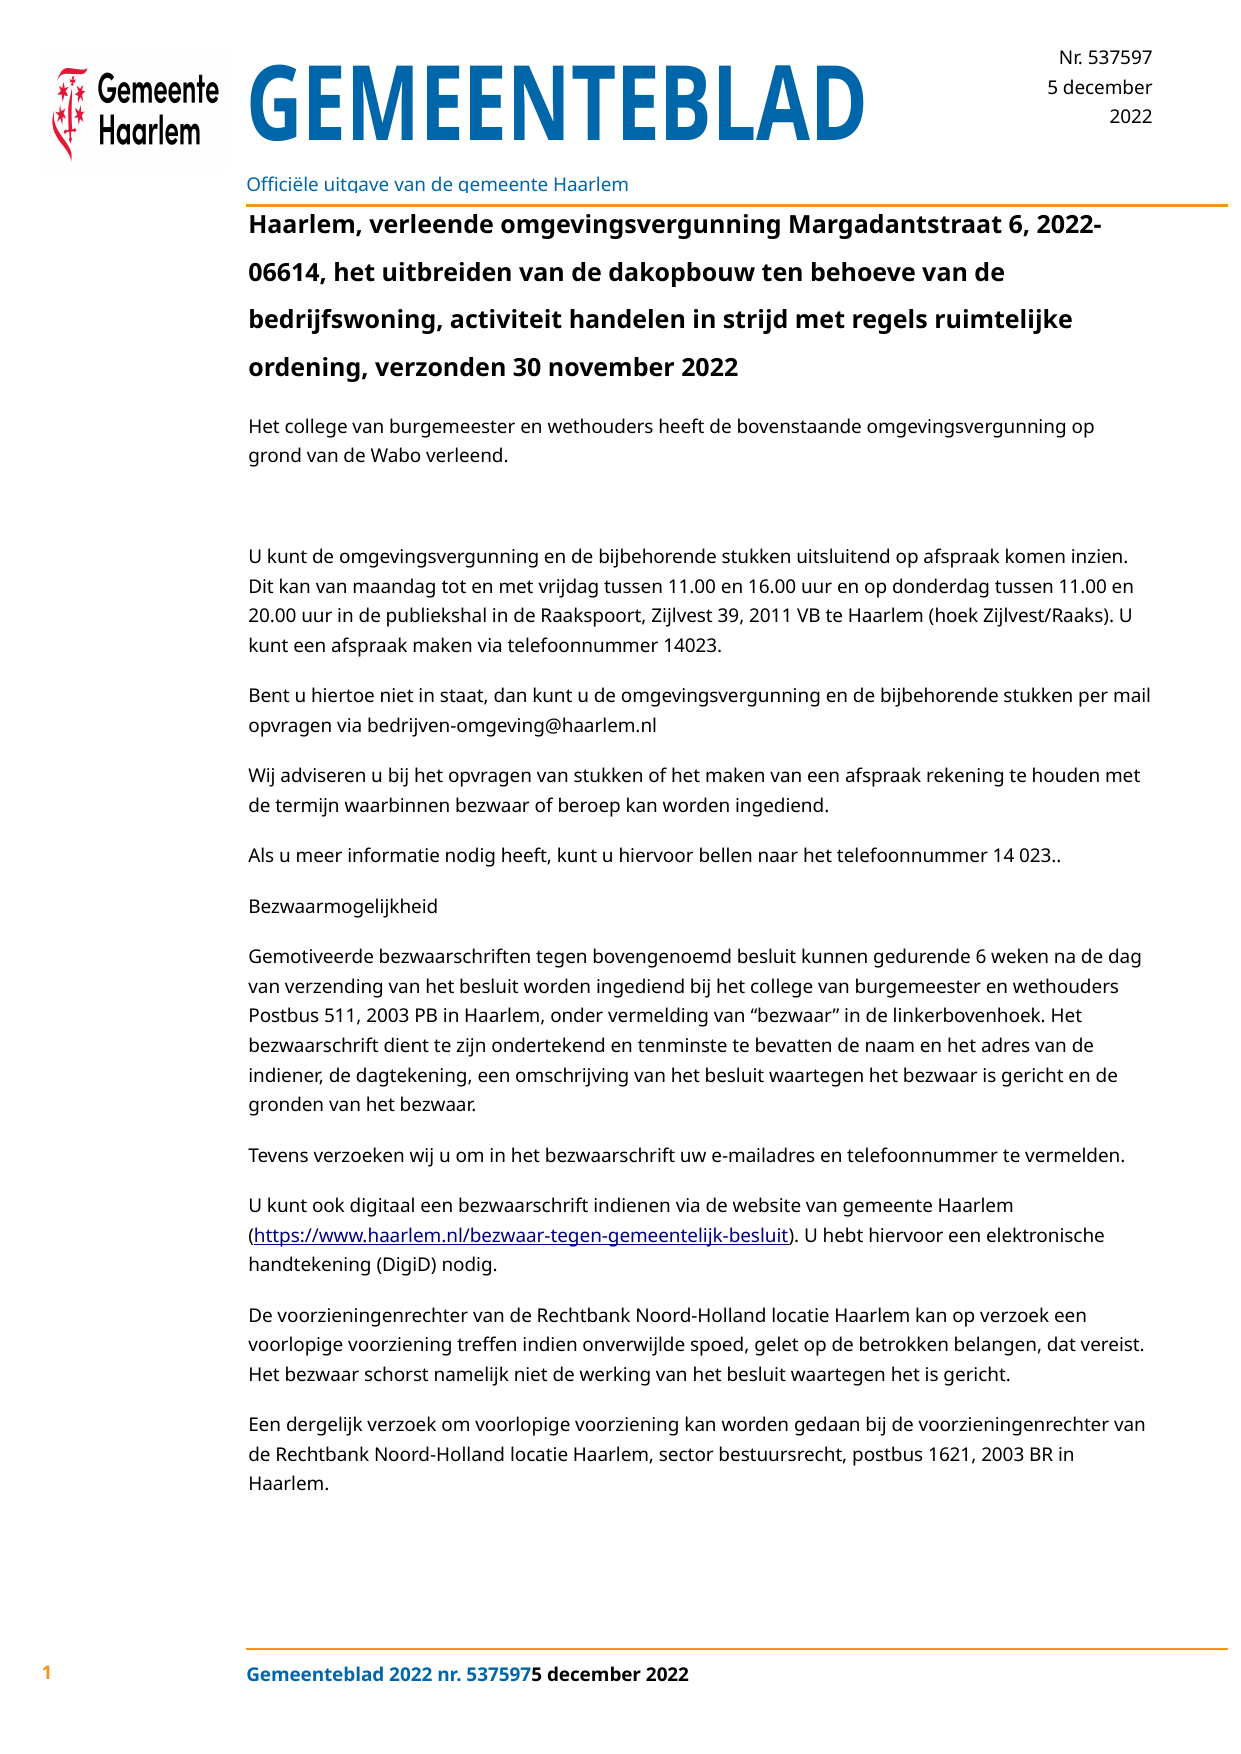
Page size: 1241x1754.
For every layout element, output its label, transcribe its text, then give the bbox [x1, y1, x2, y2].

text Wij adviseren u bij het opvragen van stukken of het maken van een afspraak rekening te houden met de termijn waarbinnen bezwaar of beroep kan worden ingediend. [248, 763, 1152, 818]
text U kunt de omgevingsvergunning en de bijbehorende stukken uitsluitend op afspraak komen inzien. Dit kan van maandag tot en met vrijdag tussen 11.00 en 16.00 uur en op donderdag tussen 11.00 en 20.00 uur in de publiekshal in de Raakspoort, Zijlvest 39, 2011 VB te Haarlem (hoek Zijlvest/Raaks). U kunt een afspraak maken via telefoonnummer 14023. [248, 543, 1152, 658]
text Bent u hiertoe niet in staat, dan kunt u de omgevingsvergunning en de bijbehorende stukken per mail opvragen via bedrijven-omgeving@haarlem.nl [248, 683, 1152, 738]
text Gemotiveerde bezwaarschriften tegen bovengenoemd besluit kunnen gedurende 6 weken na de dag van verzending van het besluit worden ingediend bij het college van burgemeester en wethouders Postbus 511, 2003 PB in Haarlem, onder vermelding van “bezwaar” in de linkerbovenhoek. Het bezwaarschrift dient te zijn ondertekend en tenminste te bevatten de naam en het adres van de indiener, de dagtekening, een omschrijving van het besluit waartegen het bezwaar is gericht en de gronden van het bezwaar. [248, 943, 1152, 1117]
text Bezwaarmogelijkheid [248, 893, 1152, 919]
text Als u meer informatie nodig heeft, kunt u hiervoor bellen naar het telefoonnummer 14 023.. [248, 843, 1152, 868]
text U kunt ook digitaal een bezwaarschrift indienen via de website van gemeente Haarlem (https://www.haarlem.nl/bezwaar-tegen-gemeentelijk-besluit). U hebt hiervoor een elektronische handtekening (DigiD) nodig. [248, 1192, 1152, 1277]
text Een dergelijk verzoek om voorlopige voorziening kan worden gedaan bij de voorzieningenrechter van de Rechtbank Noord-Holland locatie Haarlem, sector bestuursrecht, postbus 1621, 2003 BR in Haarlem. [248, 1411, 1152, 1496]
text Tevens verzoeken wij u om in het bezwaarschrift uw e-mailadres en telefoonnummer te vermelden. [248, 1142, 1152, 1168]
text Het college van burgemeester en wethouders heeft de bovenstaande omgevingsvergunning op grond van de Wabo verleend. [248, 413, 1152, 468]
picture [41, 47, 231, 172]
text Haarlem, verleende omgevingsvergunning Margadantstraat 6, 2022-06614, het uitbreiden van de dakopbouw ten behoeve van de bedrijfswoning, activiteit handelen in strijd met regels ruimtelijke ordening, verzonden 30 november 2022 [248, 207, 1152, 384]
text De voorzieningenrechter van de Rechtbank Noord-Holland locatie Haarlem kan op verzoek een voorlopige voorziening treffen indien onverwijlde spoed, gelet op de betrokken belangen, dat vereist. Het bezwaar schorst namelijk niet de werking van het besluit waartegen het is gericht. [248, 1302, 1152, 1387]
